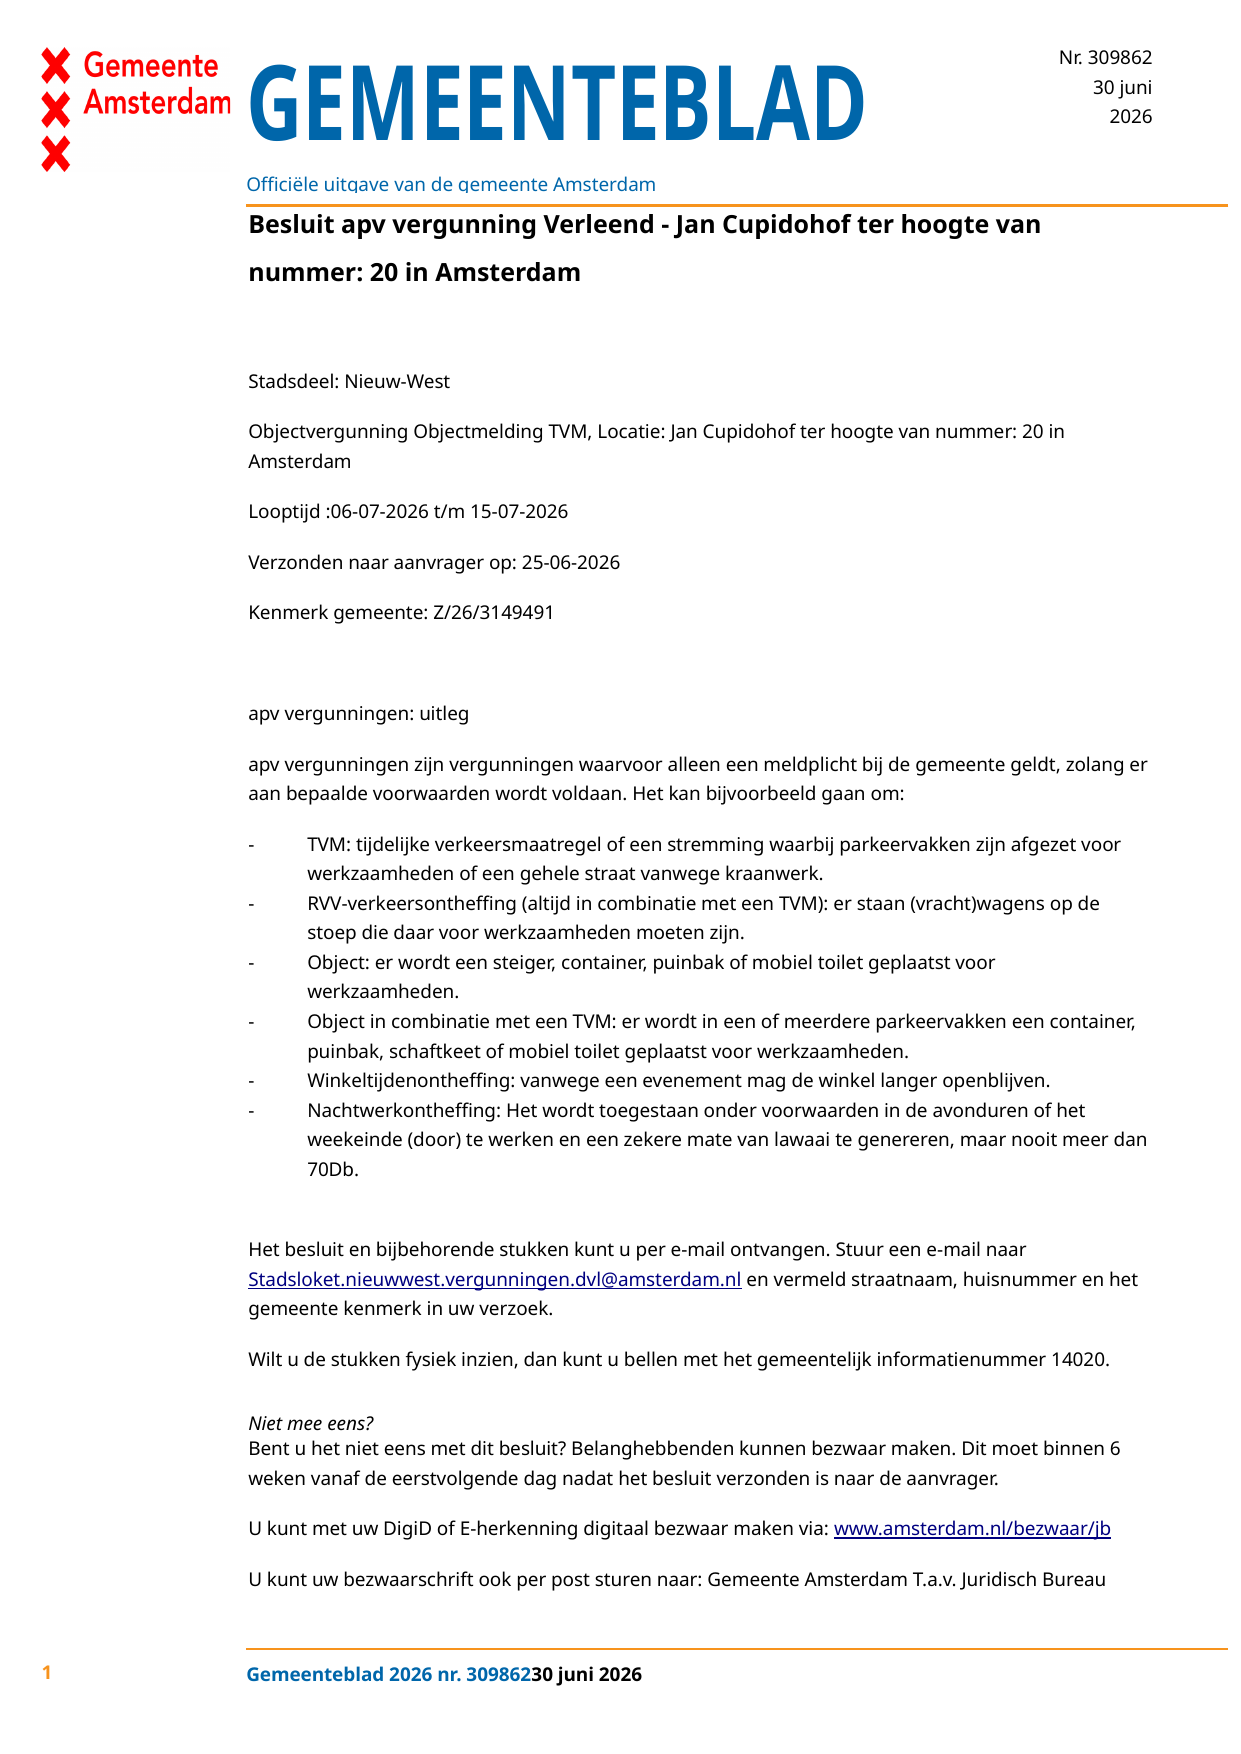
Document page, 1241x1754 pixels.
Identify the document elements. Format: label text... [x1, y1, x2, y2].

list Nachtwerkontheffing: Het wordt toegestaan onder voorwaarden in de avonduren of het weekeinde (door) te werken en een zekere mate van lawaai te genereren, maar nooit meer dan 70Db. [248, 1097, 1152, 1182]
text Het besluit en bijbehorende stukken kunt u per e-mail ontvangen. Stuur een e-mail naar Stadsloket.nieuwwest.vergunningen.dvl@amsterdam.nl en vermeld straatnaam, huisnummer en het gemeente kenmerk in uw verzoek. [248, 1236, 1152, 1321]
text apv vergunningen zijn vergunningen waarvoor alleen een meldplicht bij de gemeente geldt, zolang er aan bepaalde voorwaarden wordt voldaan. Het kan bijvoorbeeld gaan om: [248, 751, 1152, 806]
picture [41, 47, 231, 172]
text Objectvergunning Objectmelding TVM, Locatie: Jan Cupidohof ter hoogte van nummer: 20 in Amsterdam [248, 419, 1152, 474]
text Stadsdeel: Nieuw-West [248, 368, 1152, 394]
text Looptijd :06-07-2026 t/m 15-07-2026 [248, 499, 1152, 524]
list TVM: tijdelijke verkeersmaatregel of een stremming waarbij parkeervakken zijn afgezet voor werkzaamheden of een gehele straat vanwege kraanwerk. [248, 831, 1152, 886]
text U kunt met uw DigiD of E-herkenning digitaal bezwaar maken via: www.amsterdam.nl/bezwaar/jb [248, 1516, 1152, 1541]
text Besluit apv vergunning Verleend - Jan Cupidohof ter hoogte van nummer: 20 in Amsterdam [248, 207, 1152, 288]
list Object: er wordt een steiger, container, puinbak of mobiel toilet geplaatst voor werkzaamheden. [248, 949, 1152, 1004]
text Bent u het niet eens met dit besluit? Belanghebbenden kunnen bezwaar maken. Dit moet binnen 6 weken vanaf de eerstvolgende dag nadat het besluit verzonden is naar de aanvrager. [248, 1436, 1152, 1491]
text U kunt uw bezwaarschrift ook per post sturen naar: Gemeente Amsterdam T.a.v. Juridisch Bureau [248, 1566, 1152, 1592]
text apv vergunningen: uitleg [248, 700, 1152, 726]
list RVV-verkeersontheffing (altijd in combinatie met een TVM): er staan (vracht)wagens op de stoep die daar voor werkzaamheden moeten zijn. [248, 890, 1152, 945]
list Winkeltijdenontheffing: vanwege een evenement mag de winkel langer openblijven. [248, 1067, 1152, 1093]
list Object in combinatie met een TVM: er wordt in een of meerdere parkeervakken een container, puinbak, schaftkeet of mobiel toilet geplaatst voor werkzaamheden. [248, 1008, 1152, 1064]
text Verzonden naar aanvrager op: 25-06-2026 [248, 549, 1152, 575]
text Wilt u de stukken fysiek inzien, dan kunt u bellen met het gemeentelijk informatienummer 14020. [248, 1346, 1152, 1372]
text Kenmerk gemeente: Z/26/3149491 [248, 599, 1152, 625]
text Niet mee eens? [248, 1410, 1152, 1436]
